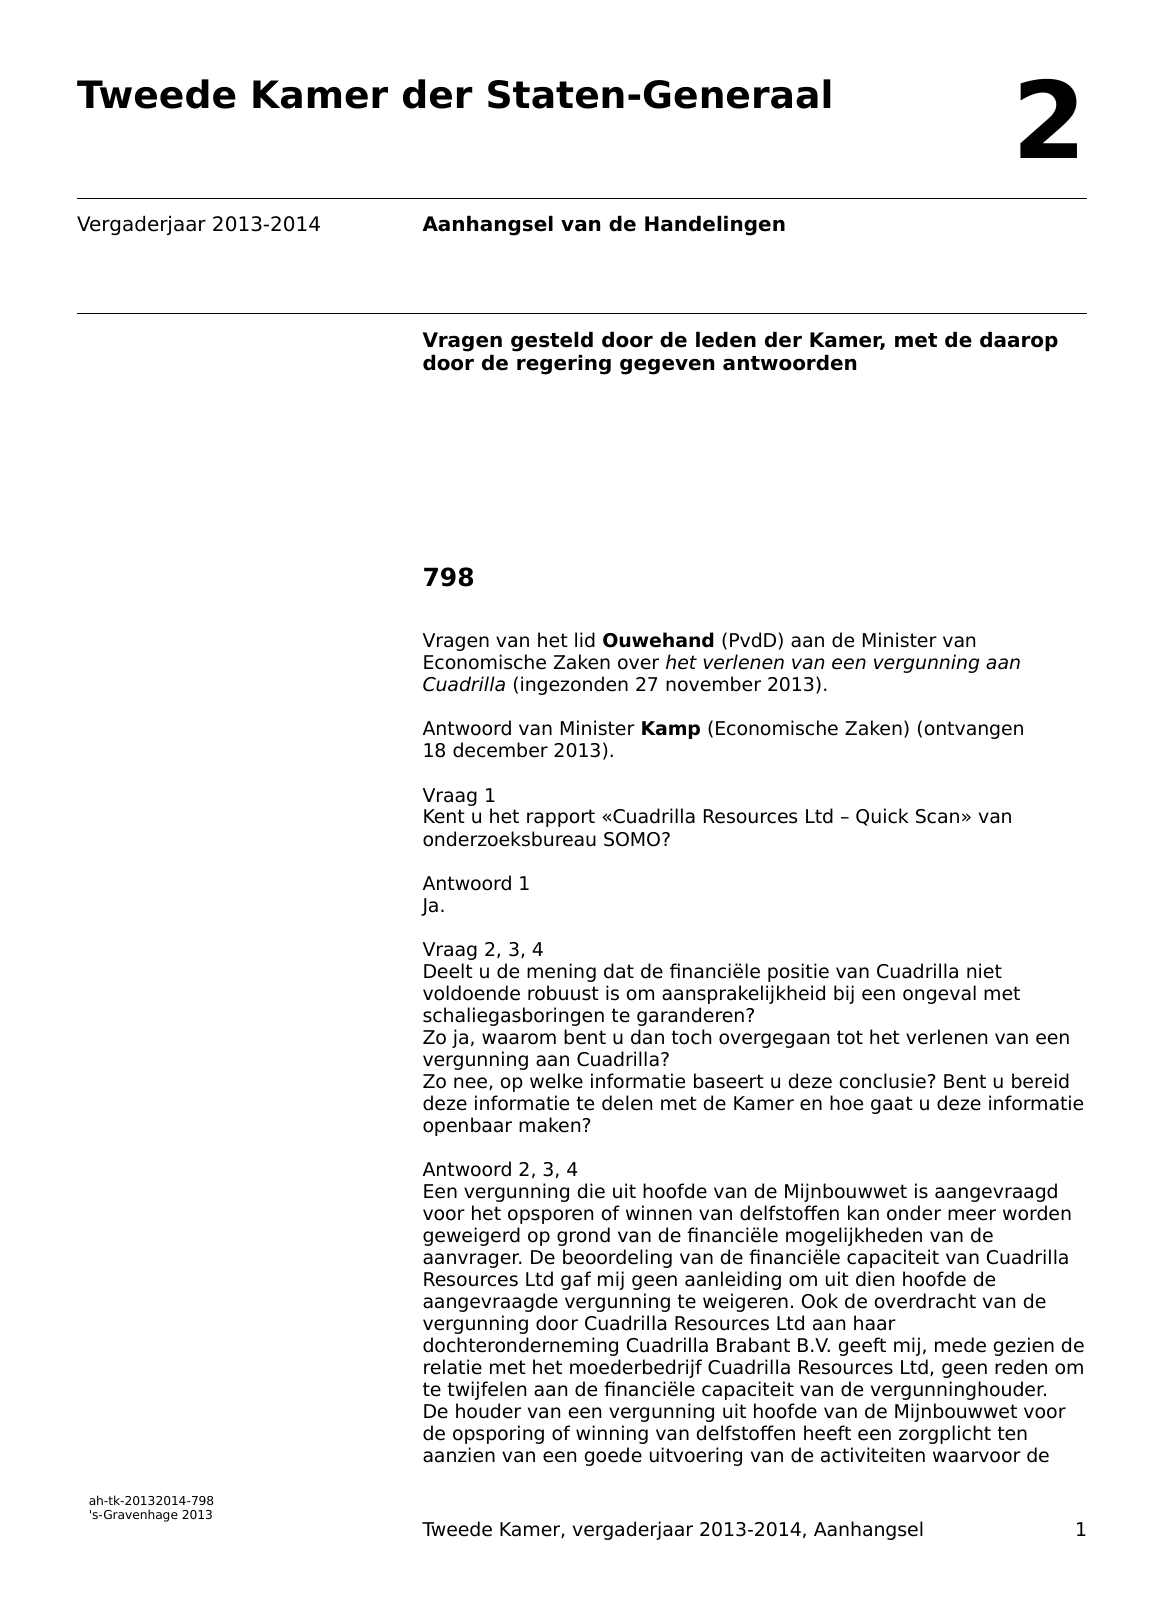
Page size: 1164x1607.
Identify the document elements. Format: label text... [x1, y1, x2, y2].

text Een vergunning die uit hoofde van de Mijnbouwwet is aangevraagd voor het opsporen of winnen van delfstoffen kan onder meer worden geweigerd op grond van de financiële mogelijkheden van de aanvrager. De beoordeling van de financiële capaciteit van Cuadrilla Resources Ltd gaf mij geen aanleiding om uit dien hoofde de aangevraagde vergunning te weigeren. Ook de overdracht van de vergunning door Cuadrilla Resources Ltd aan haar dochteronderneming Cuadrilla Brabant B.V. geeft mij, mede gezien de relatie met het moederbedrijf Cuadrilla Resources Ltd, geen reden om te twijfelen aan de financiële capaciteit van de vergunninghouder. [422, 1181, 1087, 1401]
text Antwoord van Minister Kamp (Economische Zaken) (ontvangen 18 december 2013). [422, 718, 1087, 762]
text ah-tk-20132014-798 [88, 1494, 323, 1508]
text Vraag 1 [422, 784, 1087, 806]
text Vraag 2, 3, 4 [422, 939, 1087, 961]
table_header Tweede Kamer der Staten-Generaal [77, 59, 886, 198]
table_header 2 [886, 59, 1087, 198]
text Kent u het rapport «Cuadrilla Resources Ltd – Quick Scan» van onderzoeksbureau SOMO? [422, 806, 1087, 850]
text Vragen van het lid Ouwehand (PvdD) aan de Minister van Economische Zaken over het verlenen van een vergunning aan Cuadrilla (ingezonden 27 november 2013). [422, 630, 1087, 696]
table_cell [77, 314, 422, 375]
table_cell Vragen gesteld door de leden der Kamer, met de daarop door de regering gegeven antwoorden [422, 314, 1087, 375]
text Zo ja, waarom bent u dan toch overgegaan tot het verlenen van een vergunning aan Cuadrilla? [422, 1027, 1087, 1071]
text 's-Gravenhage 2013 [88, 1508, 323, 1522]
table_cell Vergaderjaar 2013-2014 [77, 199, 422, 313]
text Antwoord 1 [422, 873, 1087, 894]
text Ja. [422, 894, 1087, 917]
text 798 [422, 563, 1087, 592]
text Antwoord 2, 3, 4 [422, 1159, 1087, 1181]
text De houder van een vergunning uit hoofde van de Mijnbouwwet voor de opsporing of winning van delfstoffen heeft een zorgplicht ten aanzien van een goede uitvoering van de activiteiten waarvoor de [422, 1401, 1087, 1466]
table_cell Aanhangsel van de Handelingen [422, 199, 1087, 313]
text Zo nee, op welke informatie baseert u deze conclusie? Bent u bereid deze informatie te delen met de Kamer en hoe gaat u deze informatie openbaar maken? [422, 1071, 1087, 1137]
text Deelt u de mening dat de financiële positie van Cuadrilla niet voldoende robuust is om aansprakelijkheid bij een ongeval met schaliegasboringen te garanderen? [422, 961, 1087, 1027]
